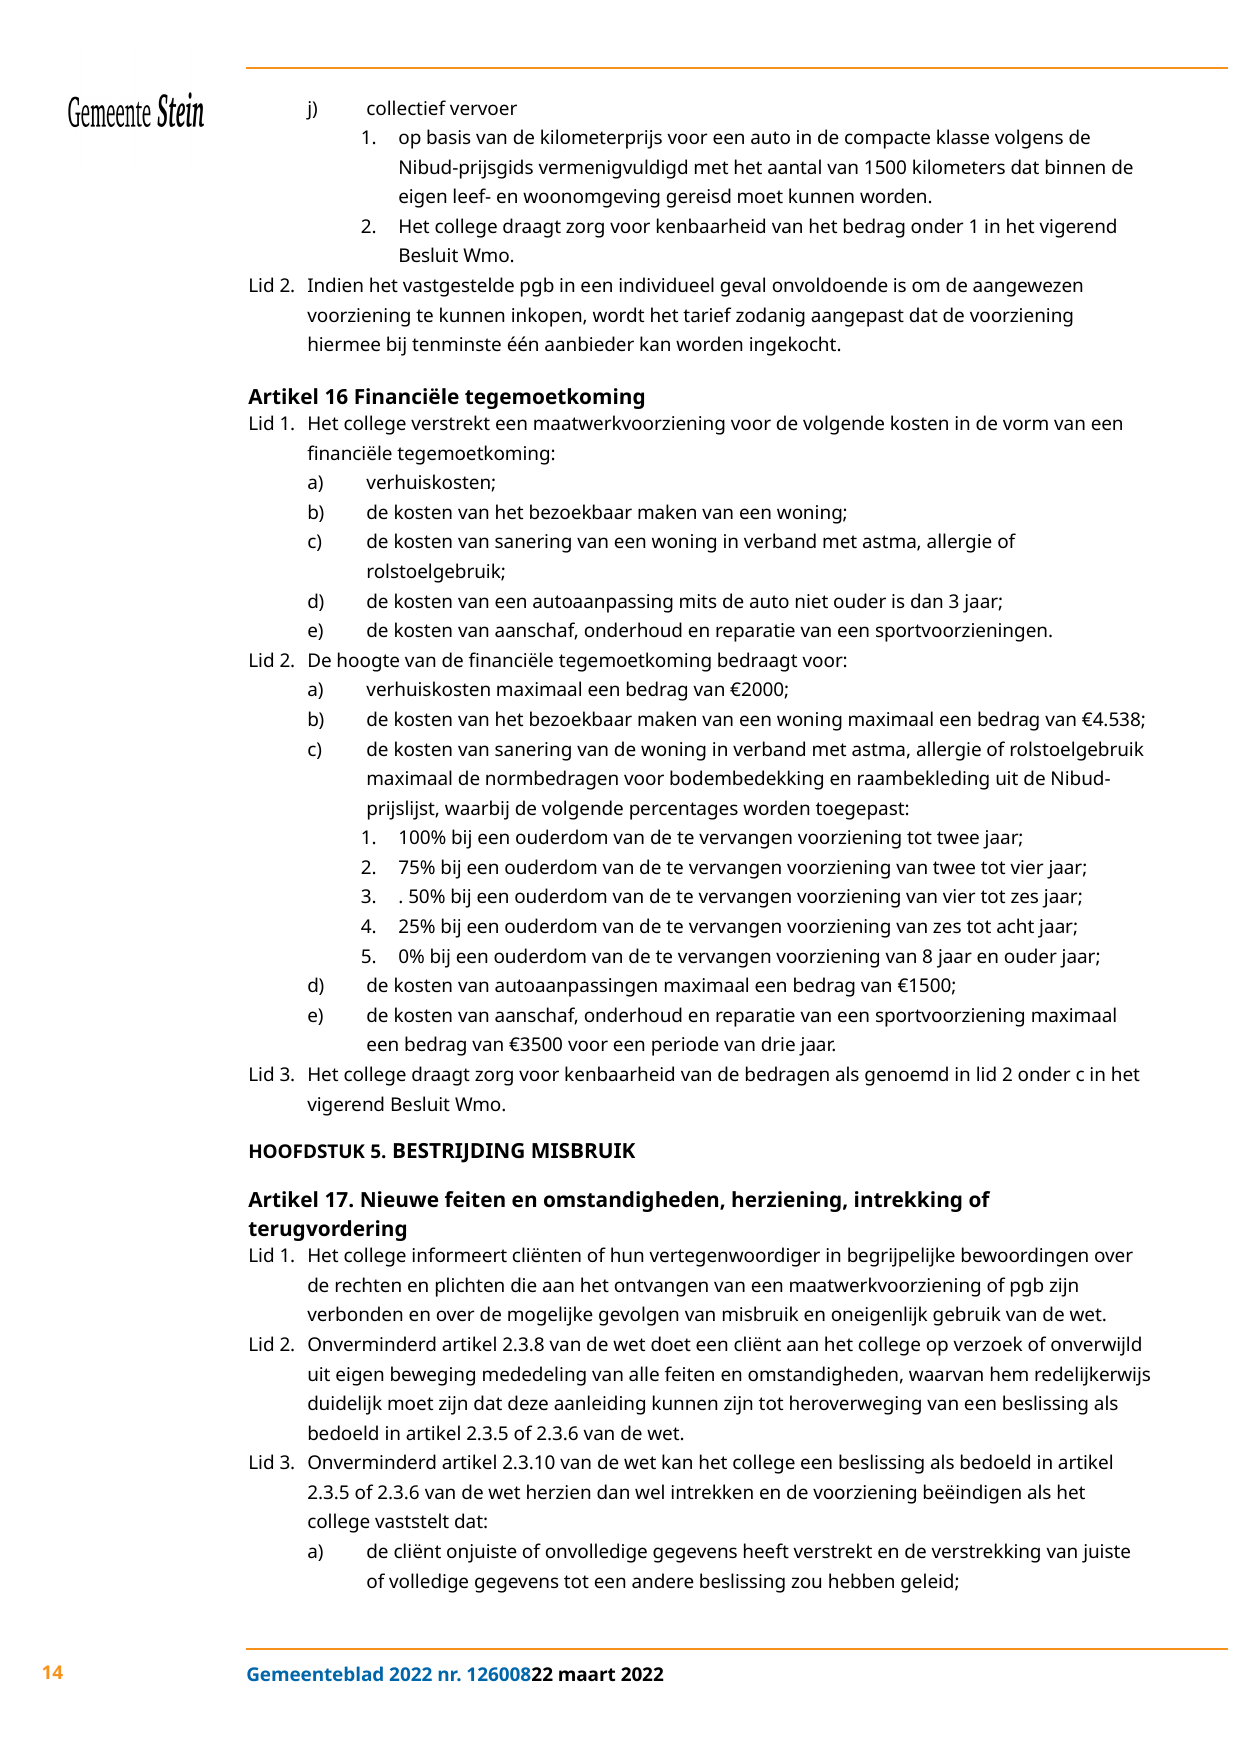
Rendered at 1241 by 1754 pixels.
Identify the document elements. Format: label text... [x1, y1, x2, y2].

list Het college informeert cliënten of hun vertegenwoordiger in begrijpelijke bewoordingen over de rechten en plichten die aan het ontvangen van een maatwerkvoorziening of pgb zijn verbonden en over de mogelijke gevolgen van misbruik en oneigenlijk gebruik van de wet. [248, 1242, 1152, 1327]
list Indien het vastgestelde pgb in een individueel geval onvoldoende is om de aangewezen voorziening te kunnen inkopen, wordt het tarief zodanig aangepast dat de voorziening hiermee bij tenminste één aanbieder kan worden ingekocht. [248, 272, 1152, 357]
list de kosten van aanschaf, onderhoud en reparatie van een sportvoorzieningen. [307, 617, 1152, 643]
list de kosten van sanering van een woning in verband met astma, allergie of rolstoelgebruik; [307, 529, 1152, 584]
list de kosten van het bezoekbaar maken van een woning maximaal een bedrag van €4.538; [307, 706, 1152, 732]
list de cliënt onjuiste of onvolledige gegevens heeft verstrekt en de verstrekking van juiste of volledige gegevens tot een andere beslissing zou hebben geleid; [307, 1538, 1152, 1594]
text HOOFDSTUK 5. BESTRIJDING MISBRUIK [248, 1136, 1152, 1165]
list Het college verstrekt een maatwerkvoorziening voor de volgende kosten in de vorm van een financiële tegemoetkoming: [248, 410, 1152, 466]
list de kosten van aanschaf, onderhoud en reparatie van een sportvoorziening maximaal een bedrag van €3500 voor een periode van drie jaar. [307, 1002, 1152, 1057]
list 75% bij een ouderdom van de te vervangen voorziening van twee tot vier jaar; [361, 854, 1152, 880]
list op basis van de kilometerprijs voor een auto in de compacte klasse volgens de Nibud-prijsgids vermenigvuldigd met het aantal van 1500 kilometers dat binnen de eigen leef- en woonomgeving gereisd moet kunnen worden. [361, 124, 1152, 209]
list verhuiskosten maximaal een bedrag van €2000; [307, 677, 1152, 702]
list 0% bij een ouderdom van de te vervangen voorziening van 8 jaar en ouder jaar; [361, 943, 1152, 968]
list De hoogte van de financiële tegemoetkoming bedraagt voor: [248, 647, 1152, 673]
list Het college draagt zorg voor kenbaarheid van de bedragen als genoemd in lid 2 onder c in het vigerend Besluit Wmo. [248, 1061, 1152, 1116]
list . 50% bij een ouderdom van de te vervangen voorziening van vier tot zes jaar; [361, 884, 1152, 909]
picture [41, 47, 231, 172]
list de kosten van autoaanpassingen maximaal een bedrag van €1500; [307, 972, 1152, 998]
list 100% bij een ouderdom van de te vervangen voorziening tot twee jaar; [361, 824, 1152, 850]
list Het college draagt zorg voor kenbaarheid van het bedrag onder 1 in het vigerend Besluit Wmo. [361, 213, 1152, 268]
list de kosten van sanering van de woning in verband met astma, allergie of rolstoelgebruik maximaal de normbedragen voor bodembedekking en raambekleding uit de Nibud-prijslijst, waarbij de volgende percentages worden toegepast: [307, 736, 1152, 821]
text Artikel 17. Nieuwe feiten en omstandigheden, herziening, intrekking of terugvordering [248, 1186, 1152, 1242]
list 25% bij een ouderdom van de te vervangen voorziening van zes tot acht jaar; [361, 913, 1152, 939]
list collectief vervoer [307, 95, 1152, 121]
list Onverminderd artikel 2.3.10 van de wet kan het college een beslissing als bedoeld in artikel 2.3.5 of 2.3.6 van de wet herzien dan wel intrekken en de voorziening beëindigen als het college vaststelt dat: [248, 1449, 1152, 1534]
list de kosten van een autoaanpassing mits de auto niet ouder is dan 3 jaar; [307, 588, 1152, 613]
text Artikel 16 Financiële tegemoetkoming [248, 382, 1152, 410]
list Onverminderd artikel 2.3.8 van de wet doet een cliënt aan het college op verzoek of onverwijld uit eigen beweging mededeling van alle feiten en omstandigheden, waarvan hem redelijkerwijs duidelijk moet zijn dat deze aanleiding kunnen zijn tot heroverweging van een beslissing als bedoeld in artikel 2.3.5 of 2.3.6 van de wet. [248, 1331, 1152, 1446]
list verhuiskosten; [307, 469, 1152, 495]
list de kosten van het bezoekbaar maken van een woning; [307, 499, 1152, 525]
